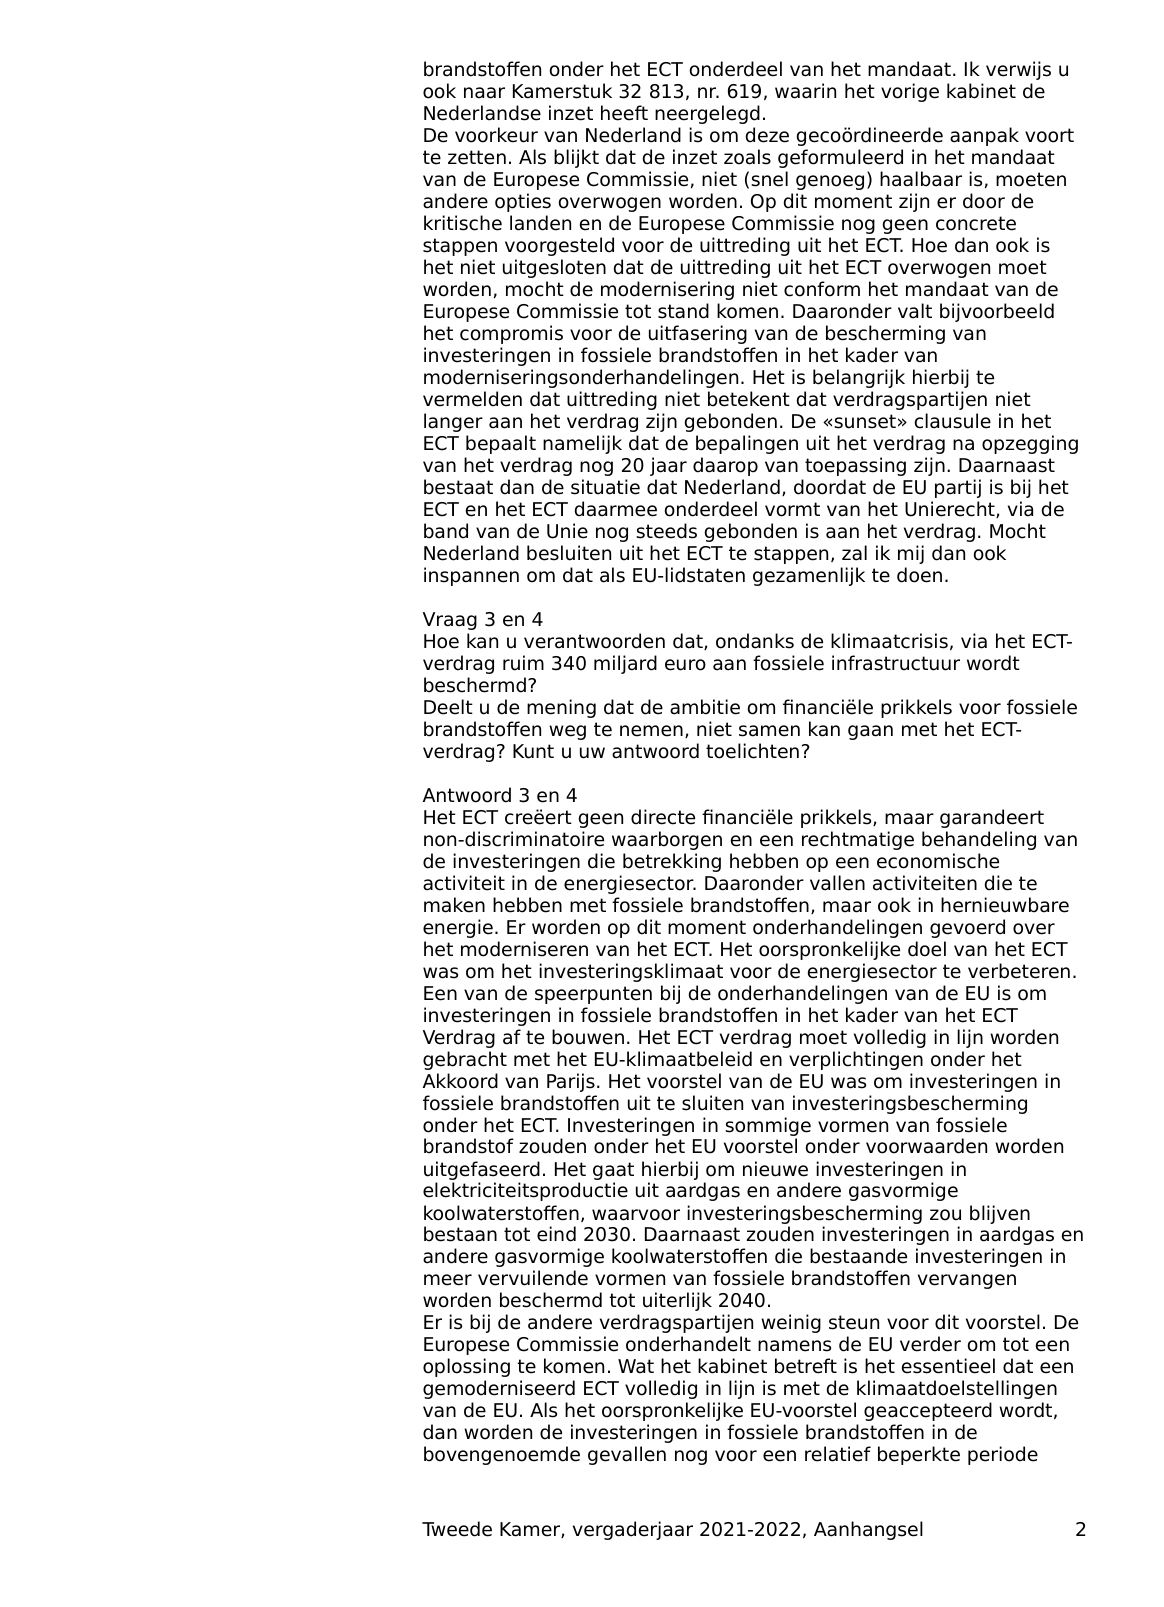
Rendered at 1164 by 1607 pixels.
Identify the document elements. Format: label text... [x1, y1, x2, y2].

text Een van de speerpunten bij de onderhandelingen van de EU is om investeringen in fossiele brandstoffen in het kader van het ECT Verdrag af te bouwen. Het ECT verdrag moet volledig in lijn worden gebracht met het EU-klimaatbeleid en verplichtingen onder het Akkoord van Parijs. Het voorstel van de EU was om investeringen in fossiele brandstoffen uit te sluiten van investeringsbescherming onder het ECT. Investeringen in sommige vormen van fossiele brandstof zouden onder het EU voorstel onder voorwaarden worden uitgefaseerd. Het gaat hierbij om nieuwe investeringen in elektriciteitsproductie uit aardgas en andere gasvormige koolwaterstoffen, waarvoor investeringsbescherming zou blijven bestaan tot eind 2030. Daarnaast zouden investeringen in aardgas en andere gasvormige koolwaterstoffen die bestaande investeringen in meer vervuilende vormen van fossiele brandstoffen vervangen worden beschermd tot uiterlijk 2040. [422, 983, 1087, 1312]
text Deelt u de mening dat de ambitie om financiële prikkels voor fossiele brandstoffen weg te nemen, niet samen kan gaan met het ECT-verdrag? Kunt u uw antwoord toelichten? [422, 697, 1087, 763]
text De voorkeur van Nederland is om deze gecoördineerde aanpak voort te zetten. Als blijkt dat de inzet zoals geformuleerd in het mandaat van de Europese Commissie, niet (snel genoeg) haalbaar is, moeten andere opties overwogen worden. Op dit moment zijn er door de kritische landen en de Europese Commissie nog geen concrete stappen voorgesteld voor de uittreding uit het ECT. Hoe dan ook is het niet uitgesloten dat de uittreding uit het ECT overwogen moet worden, mocht de modernisering niet conform het mandaat van de Europese Commissie tot stand komen. Daaronder valt bijvoorbeeld het compromis voor de uitfasering van de bescherming van investeringen in fossiele brandstoffen in het kader van moderniseringsonderhandelingen. Het is belangrijk hierbij te vermelden dat uittreding niet betekent dat verdragspartijen niet langer aan het verdrag zijn gebonden. De «sunset» clausule in het ECT bepaalt namelijk dat de bepalingen uit het verdrag na opzegging van het verdrag nog 20 jaar daarop van toepassing zijn. Daarnaast bestaat dan de situatie dat Nederland, doordat de EU partij is bij het ECT en het ECT daarmee onderdeel vormt van het Unierecht, via de band van de Unie nog steeds gebonden is aan het verdrag. Mocht Nederland besluiten uit het ECT te stappen, zal ik mij dan ook inspannen om dat als EU-lidstaten gezamenlijk te doen. [422, 125, 1087, 587]
text Antwoord 3 en 4 [422, 785, 1087, 807]
text Het ECT creëert geen directe financiële prikkels, maar garandeert non-discriminatoire waarborgen en een rechtmatige behandeling van de investeringen die betrekking hebben op een economische activiteit in de energiesector. Daaronder vallen activiteiten die te maken hebben met fossiele brandstoffen, maar ook in hernieuwbare energie. Er worden op dit moment onderhandelingen gevoerd over het moderniseren van het ECT. Het oorspronkelijke doel van het ECT was om het investeringsklimaat voor de energiesector te verbeteren. [422, 807, 1087, 983]
text Hoe kan u verantwoorden dat, ondanks de klimaatcrisis, via het ECT-verdrag ruim 340 miljard euro aan fossiele infrastructuur wordt beschermd? [422, 631, 1087, 697]
text Er is bij de andere verdragspartijen weinig steun voor dit voorstel. De Europese Commissie onderhandelt namens de EU verder om tot een oplossing te komen. Wat het kabinet betreft is het essentieel dat een gemoderniseerd ECT volledig in lijn is met de klimaatdoelstellingen van de EU. Als het oorspronkelijke EU-voorstel geaccepteerd wordt, dan worden de investeringen in fossiele brandstoffen in de bovengenoemde gevallen nog voor een relatief beperkte periode [422, 1312, 1087, 1466]
text Vraag 3 en 4 [422, 609, 1087, 631]
text brandstoffen onder het ECT onderdeel van het mandaat. Ik verwijs u ook naar Kamerstuk 32 813, nr. 619, waarin het vorige kabinet de Nederlandse inzet heeft neergelegd. [422, 59, 1087, 125]
